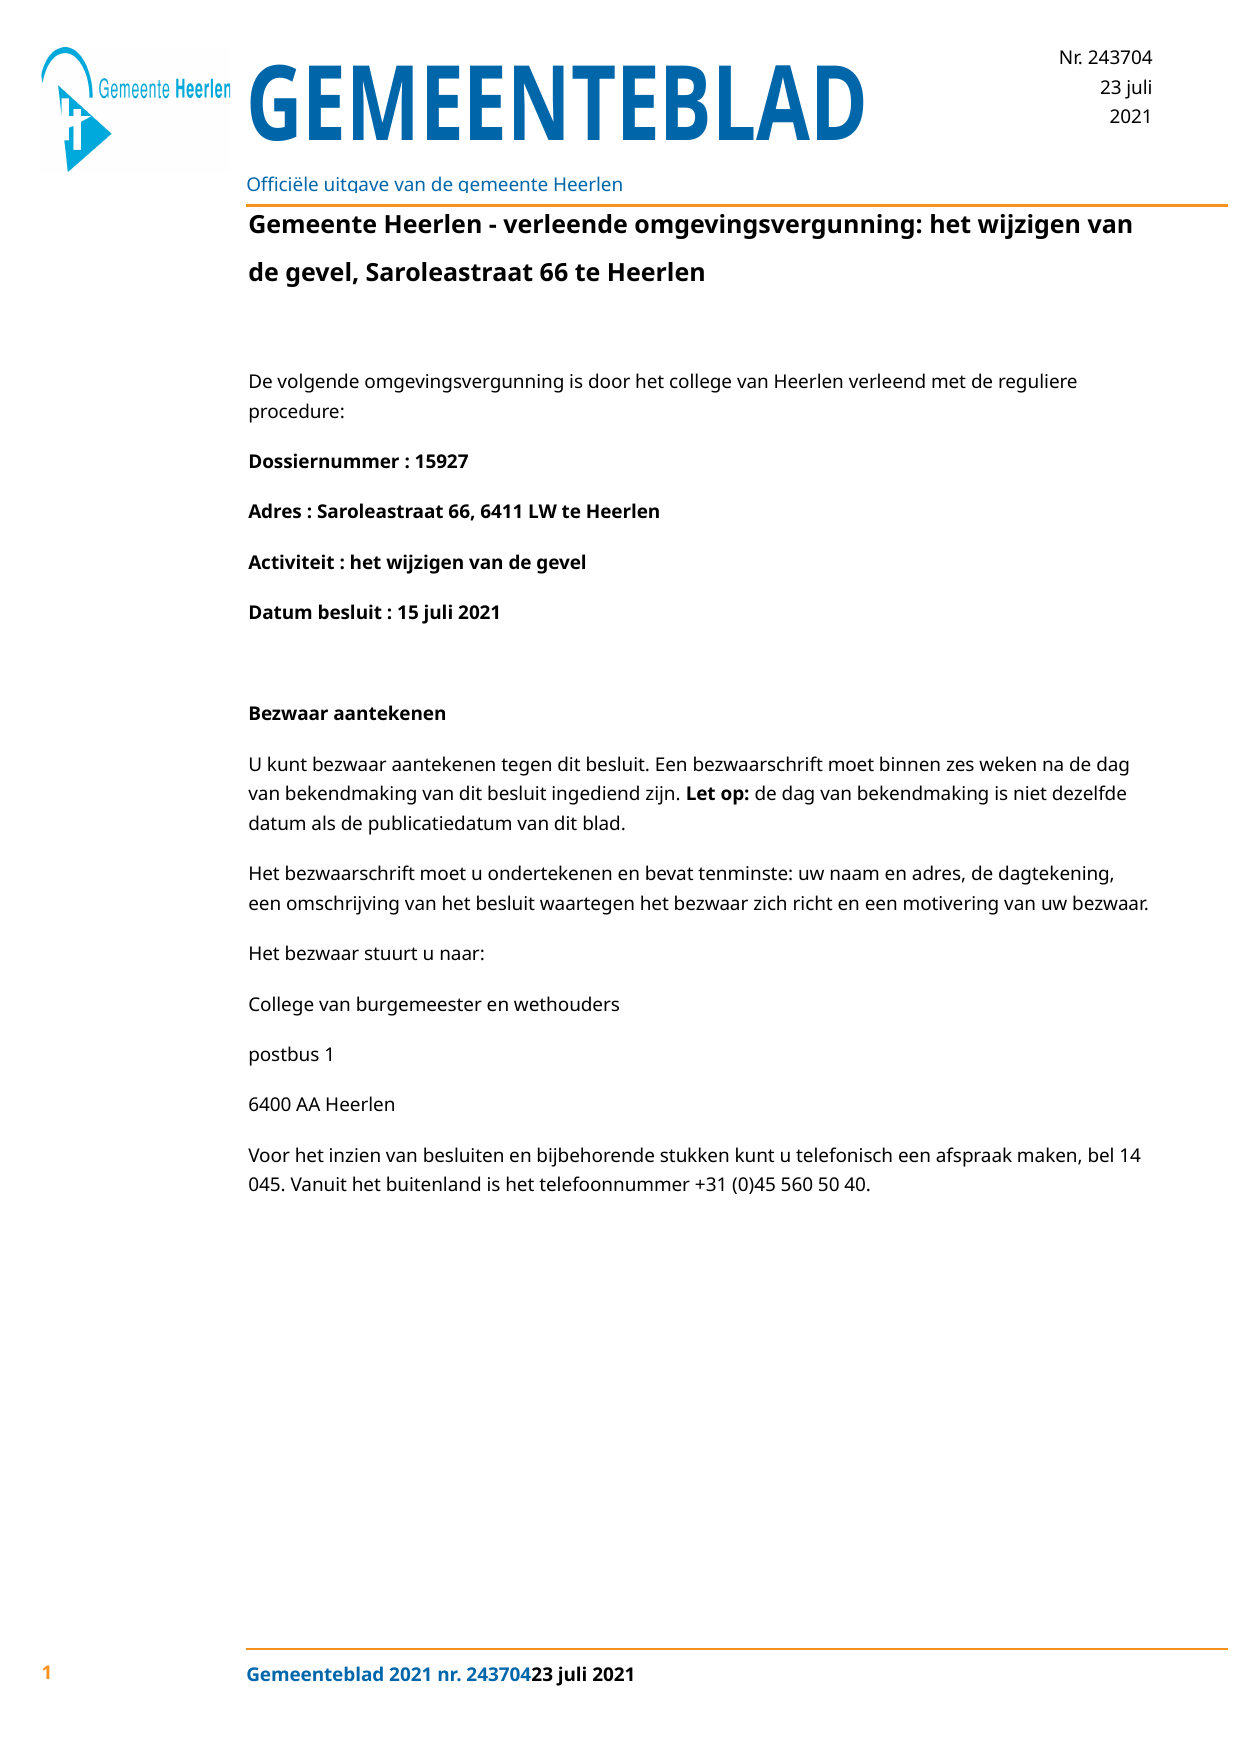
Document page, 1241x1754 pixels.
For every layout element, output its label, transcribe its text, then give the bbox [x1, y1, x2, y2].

picture [41, 47, 231, 172]
text Activiteit : het wijzigen van de gevel [248, 549, 1152, 575]
text Het bezwaar stuurt u naar: [248, 940, 1152, 966]
text College van burgemeester en wethouders [248, 991, 1152, 1017]
text Datum besluit : 15 juli 2021 [248, 599, 1152, 625]
text Voor het inzien van besluiten en bijbehorende stukken kunt u telefonisch een afspraak maken, bel 14 045. Vanuit het buitenland is het telefoonnummer +31 (0)45 560 50 40. [248, 1142, 1152, 1197]
text Het bezwaarschrift moet u ondertekenen en bevat tenminste: uw naam en adres, de dagtekening, een omschrijving van het besluit waartegen het bezwaar zich richt en een motivering van uw bezwaar. [248, 860, 1152, 916]
text Gemeente Heerlen - verleende omgevingsvergunning: het wijzigen van de gevel, Saroleastraat 66 te Heerlen [248, 207, 1152, 288]
text 6400 AA Heerlen [248, 1092, 1152, 1117]
text U kunt bezwaar aantekenen tegen dit besluit. Een bezwaarschrift moet binnen zes weken na de dag van bekendmaking van dit besluit ingediend zijn. Let op: de dag van bekendmaking is niet dezelfde datum als de publicatiedatum van dit blad. [248, 751, 1152, 836]
picture [41, 47, 59, 70]
text De volgende omgevingsvergunning is door het college van Heerlen verleend met de reguliere procedure: [248, 368, 1152, 424]
text Dossiernummer : 15927 [248, 448, 1152, 474]
text postbus 1 [248, 1041, 1152, 1067]
text Bezwaar aantekenen [248, 700, 1152, 726]
text Adres : Saroleastraat 66, 6411 LW te Heerlen [248, 499, 1152, 524]
